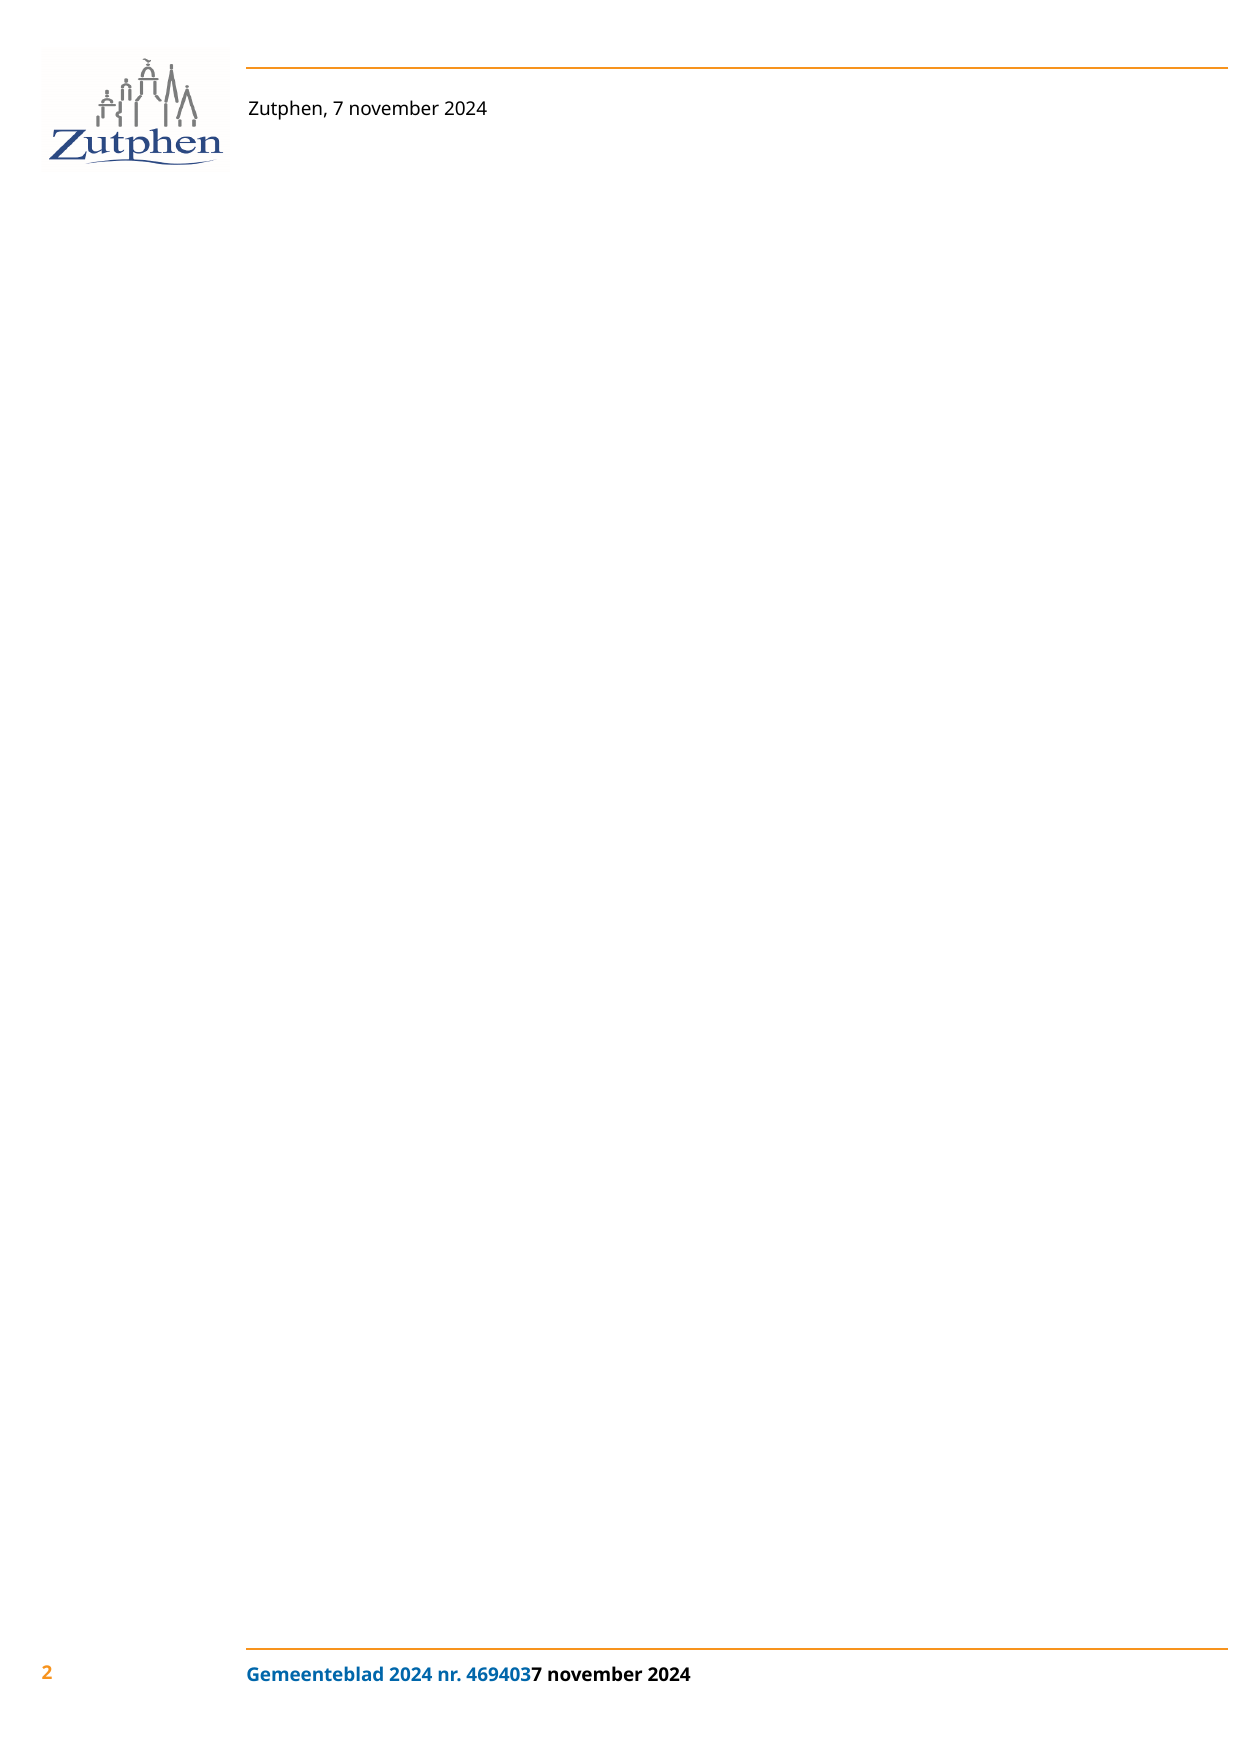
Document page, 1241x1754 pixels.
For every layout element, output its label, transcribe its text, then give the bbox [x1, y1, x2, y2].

text Zutphen, 7 november 2024 [248, 95, 1152, 121]
picture [41, 47, 231, 172]
